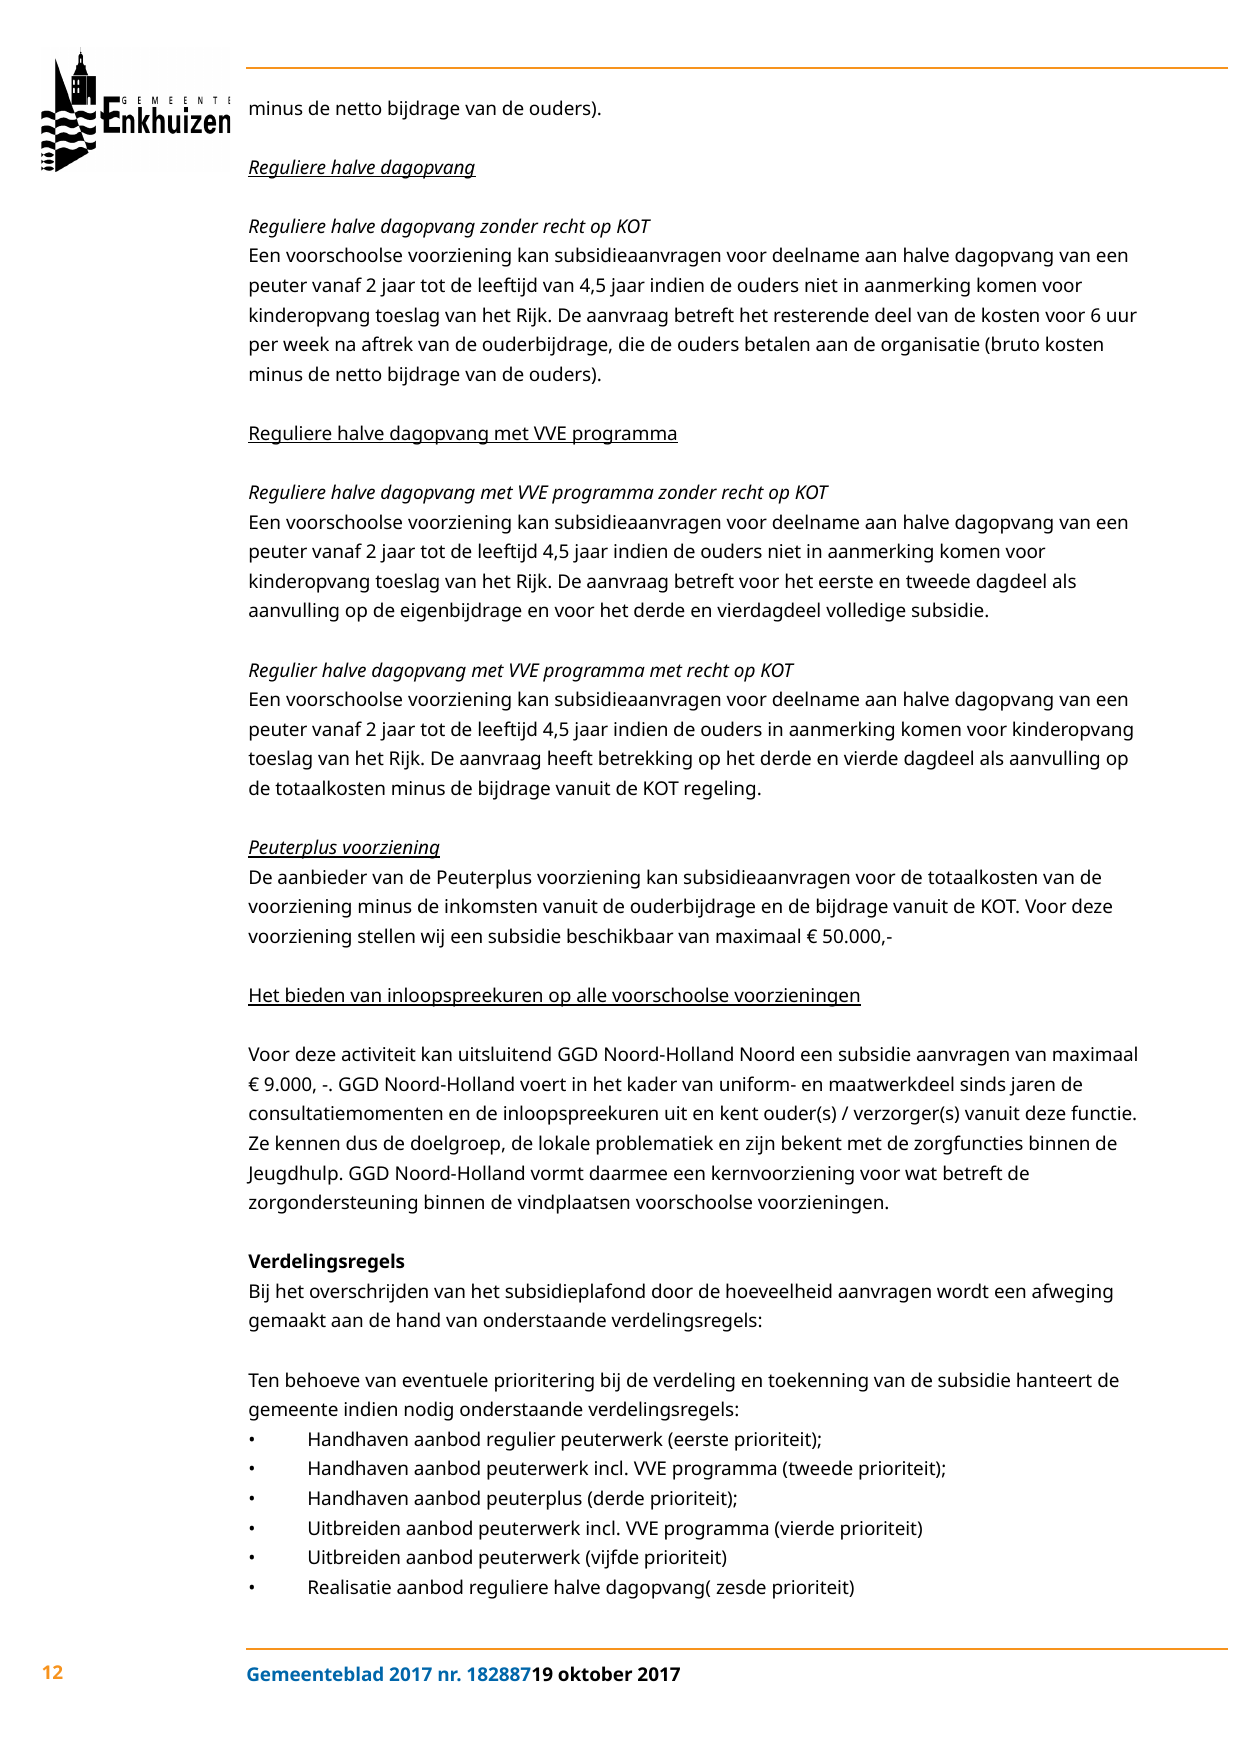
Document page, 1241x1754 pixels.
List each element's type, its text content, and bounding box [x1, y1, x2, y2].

text De aanbieder van de Peuterplus voorziening kan subsidieaanvragen voor de totaalkosten van de voorziening minus de inkomsten vanuit de ouderbijdrage en de bijdrage vanuit de KOT. Voor deze voorziening stellen wij een subsidie beschikbaar van maximaal € 50.000,- [248, 864, 1152, 949]
text Het bieden van inloopspreekuren op alle voorschoolse voorzieningen [248, 982, 1152, 1008]
list Handhaven aanbod peuterplus (derde prioriteit); [248, 1485, 1152, 1511]
list Uitbreiden aanbod peuterwerk incl. VVE programma (vierde prioriteit) [248, 1515, 1152, 1541]
text Een voorschoolse voorziening kan subsidieaanvragen voor deelname aan halve dagopvang van een peuter vanaf 2 jaar tot de leeftijd van 4,5 jaar indien de ouders niet in aanmerking komen voor kinderopvang toeslag van het Rijk. De aanvraag betreft het resterende deel van de kosten voor 6 uur per week na aftrek van de ouderbijdrage, die de ouders betalen aan de organisatie (bruto kosten minus de netto bijdrage van de ouders). [248, 243, 1152, 387]
list Handhaven aanbod regulier peuterwerk (eerste prioriteit); [248, 1426, 1152, 1452]
text Ten behoeve van eventuele prioritering bij de verdeling en toekenning van de subsidie hanteert de gemeente indien nodig onderstaande verdelingsregels: [248, 1367, 1152, 1422]
text Voor deze activiteit kan uitsluitend GGD Noord-Holland Noord een subsidie aanvragen van maximaal € 9.000, -. GGD Noord-Holland voert in het kader van uniform- en maatwerkdeel sinds jaren de consultatiemomenten en de inloopspreekuren uit en kent ouder(s) / verzorger(s) vanuit deze functie. Ze kennen dus de doelgroep, de lokale problematiek en zijn bekent met de zorgfuncties binnen de Jeugdhulp. GGD Noord-Holland vormt daarmee een kernvoorziening voor wat betreft de zorgondersteuning binnen de vindplaatsen voorschoolse voorzieningen. [248, 1041, 1152, 1215]
list Realisatie aanbod reguliere halve dagopvang( zesde prioriteit) [248, 1574, 1152, 1600]
text Bij het overschrijden van het subsidieplafond door de hoeveelheid aanvragen wordt een afweging gemaakt aan de hand van onderstaande verdelingsregels: [248, 1278, 1152, 1333]
text Reguliere halve dagopvang met VVE programma zonder recht op KOT [248, 479, 1152, 505]
text Reguliere halve dagopvang met VVE programma [248, 420, 1152, 446]
text Regulier halve dagopvang met VVE programma met recht op KOT [248, 657, 1152, 683]
text Een voorschoolse voorziening kan subsidieaanvragen voor deelname aan halve dagopvang van een peuter vanaf 2 jaar tot de leeftijd 4,5 jaar indien de ouders in aanmerking komen voor kinderopvang toeslag van het Rijk. De aanvraag heeft betrekking op het derde en vierde dagdeel als aanvulling op de totaalkosten minus de bijdrage vanuit de KOT regeling. [248, 686, 1152, 801]
text Reguliere halve dagopvang zonder recht op KOT [248, 213, 1152, 239]
text Verdelingsregels [248, 1248, 1152, 1274]
text Reguliere halve dagopvang [248, 154, 1152, 180]
picture [41, 47, 231, 172]
text minus de netto bijdrage van de ouders). [248, 95, 1152, 121]
list Uitbreiden aanbod peuterwerk (vijfde prioriteit) [248, 1544, 1152, 1570]
text Peuterplus voorziening [248, 834, 1152, 860]
text Een voorschoolse voorziening kan subsidieaanvragen voor deelname aan halve dagopvang van een peuter vanaf 2 jaar tot de leeftijd 4,5 jaar indien de ouders niet in aanmerking komen voor kinderopvang toeslag van het Rijk. De aanvraag betreft voor het eerste en tweede dagdeel als aanvulling op de eigenbijdrage en voor het derde en vierdagdeel volledige subsidie. [248, 509, 1152, 623]
list Handhaven aanbod peuterwerk incl. VVE programma (tweede prioriteit); [248, 1456, 1152, 1481]
